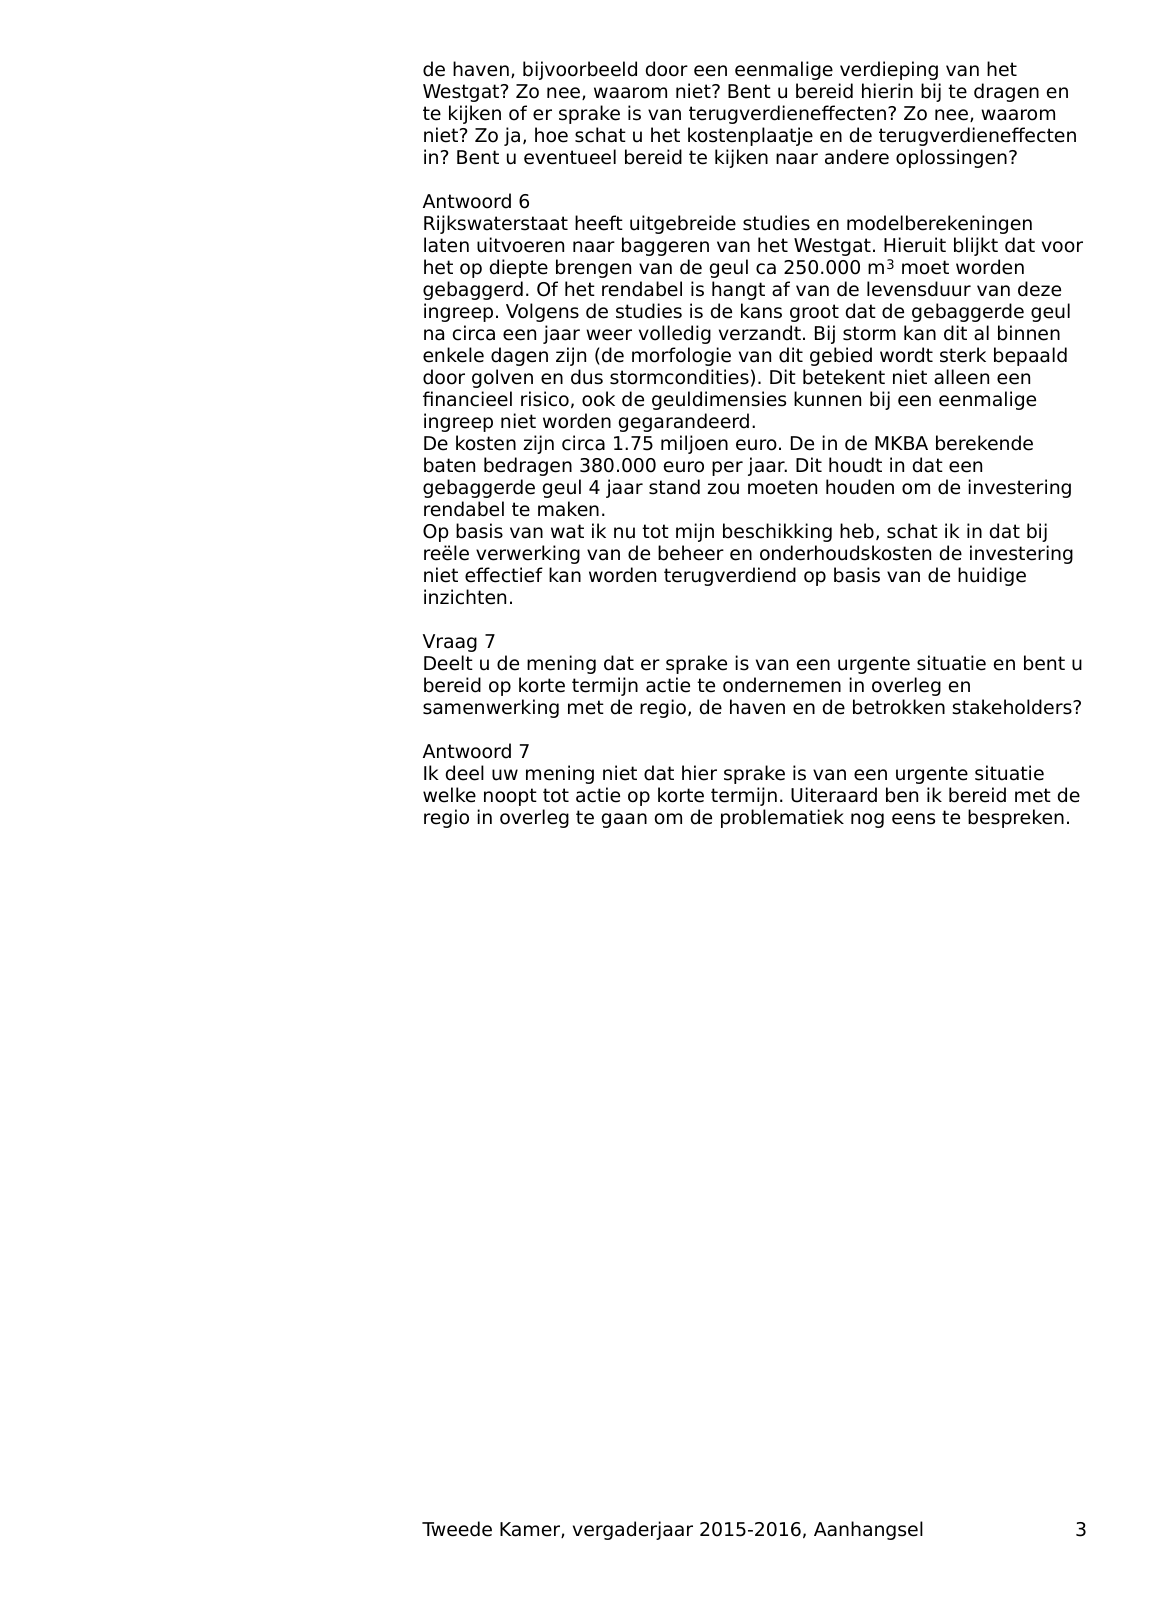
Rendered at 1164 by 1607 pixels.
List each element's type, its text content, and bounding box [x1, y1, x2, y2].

text De kosten zijn circa 1.75 miljoen euro. De in de MKBA berekende baten bedragen 380.000 euro per jaar. Dit houdt in dat een gebaggerde geul 4 jaar stand zou moeten houden om de investering rendabel te maken. [422, 433, 1087, 521]
text Antwoord 6 [422, 191, 1087, 213]
text Ik deel uw mening niet dat hier sprake is van een urgente situatie welke noopt tot actie op korte termijn. Uiteraard ben ik bereid met de regio in overleg te gaan om de problematiek nog eens te bespreken. [422, 763, 1087, 829]
text Antwoord 7 [422, 741, 1087, 763]
text Deelt u de mening dat er sprake is van een urgente situatie en bent u bereid op korte termijn actie te ondernemen in overleg en samenwerking met de regio, de haven en de betrokken stakeholders? [422, 653, 1087, 719]
text Rijkswaterstaat heeft uitgebreide studies en modelberekeningen laten uitvoeren naar baggeren van het Westgat. Hieruit blijkt dat voor het op diepte brengen van de geul ca 250.000 m3 moet worden gebaggerd. Of het rendabel is hangt af van de levensduur van deze ingreep. Volgens de studies is de kans groot dat de gebaggerde geul na circa een jaar weer volledig verzandt. Bij storm kan dit al binnen enkele dagen zijn (de morfologie van dit gebied wordt sterk bepaald door golven en dus stormcondities). Dit betekent niet alleen een financieel risico, ook de geuldimensies kunnen bij een eenmalige ingreep niet worden gegarandeerd. [422, 213, 1087, 433]
text de haven, bijvoorbeeld door een eenmalige verdieping van het Westgat? Zo nee, waarom niet? Bent u bereid hierin bij te dragen en te kijken of er sprake is van terugverdieneffecten? Zo nee, waarom niet? Zo ja, hoe schat u het kostenplaatje en de terugverdieneffecten in? Bent u eventueel bereid te kijken naar andere oplossingen? [422, 59, 1087, 169]
text Op basis van wat ik nu tot mijn beschikking heb, schat ik in dat bij reële verwerking van de beheer en onderhoudskosten de investering niet effectief kan worden terugverdiend op basis van de huidige inzichten. [422, 521, 1087, 609]
text Vraag 7 [422, 631, 1087, 653]
